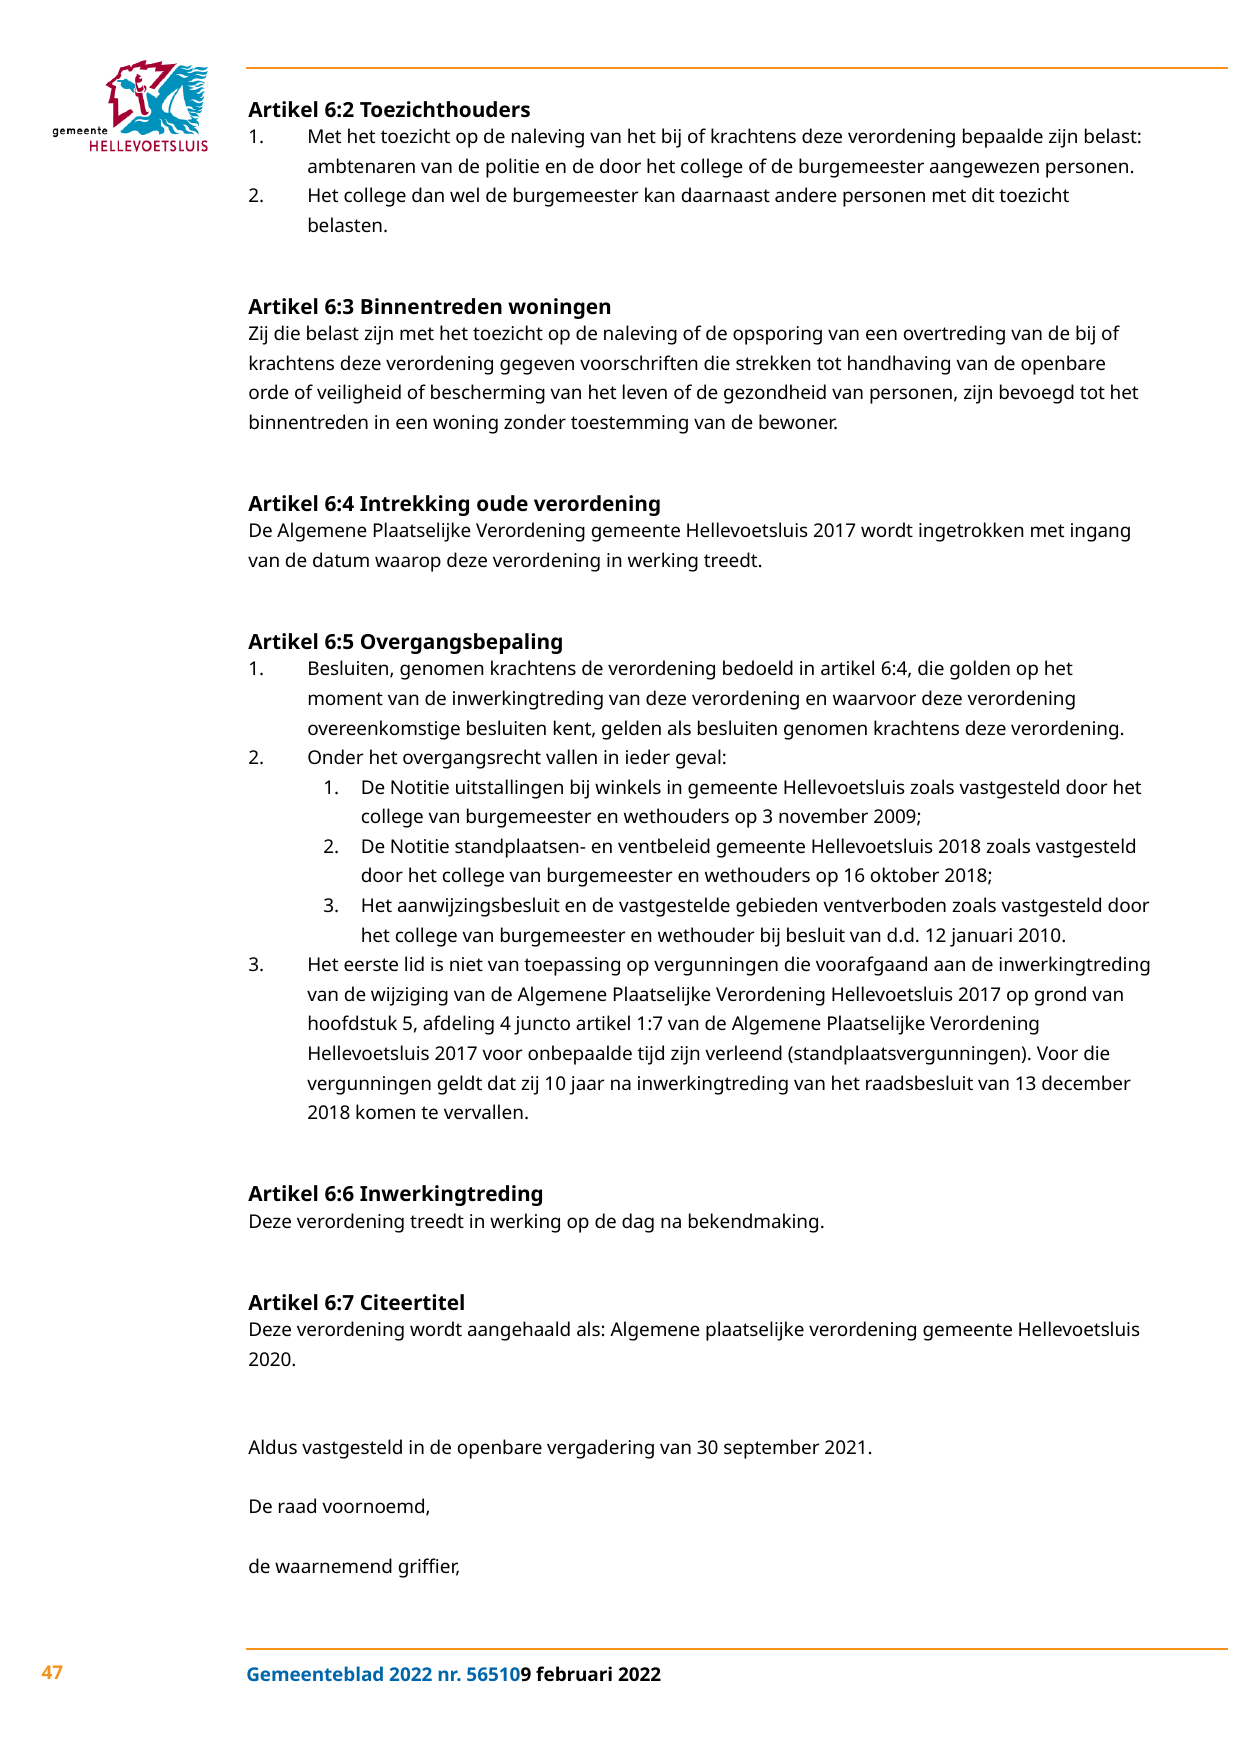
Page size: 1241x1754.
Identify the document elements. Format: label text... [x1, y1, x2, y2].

list Besluiten, genomen krachtens de verordening bedoeld in artikel 6:4, die golden op het moment van de inwerkingtreding van deze verordening en waarvoor deze verordening overeenkomstige besluiten kent, gelden als besluiten genomen krachtens deze verordening. [248, 656, 1152, 741]
list Het eerste lid is niet van toepassing op vergunningen die voorafgaand aan de inwerkingtreding van de wijziging van de Algemene Plaatselijke Verordening Hellevoetsluis 2017 op grond van hoofdstuk 5, afdeling 4 juncto artikel 1:7 van de Algemene Plaatselijke Verordening Hellevoetsluis 2017 voor onbepaalde tijd zijn verleend (standplaatsvergunningen). Voor die vergunningen geldt dat zij 10 jaar na inwerkingtreding van het raadsbesluit van 13 december 2018 komen te vervallen. [248, 951, 1152, 1125]
list De Notitie uitstallingen bij winkels in gemeente Hellevoetsluis zoals vastgesteld door het college van burgemeester en wethouders op 3 november 2009; [323, 774, 1152, 829]
list Met het toezicht op de naleving van het bij of krachtens deze verordening bepaalde zijn belast: ambtenaren van de politie en de door het college of de burgemeester aangewezen personen. [248, 123, 1152, 178]
text Artikel 6:6 Inwerkingtreding [248, 1179, 1152, 1208]
text Deze verordening wordt aangehaald als: Algemene plaatselijke verordening gemeente Hellevoetsluis 2020. [248, 1316, 1152, 1372]
list Onder het overgangsrecht vallen in ieder geval: [248, 744, 1152, 770]
text Deze verordening treedt in werking op de dag na bekendmaking. [248, 1208, 1152, 1233]
text De Algemene Plaatselijke Verordening gemeente Hellevoetsluis 2017 wordt ingetrokken met ingang van de datum waarop deze verordening in werking treedt. [248, 518, 1152, 573]
text Artikel 6:2 Toezichthouders [248, 95, 1152, 123]
picture [41, 47, 231, 172]
list Het college dan wel de burgemeester kan daarnaast andere personen met dit toezicht belasten. [248, 182, 1152, 238]
text Artikel 6:7 Citeertitel [248, 1288, 1152, 1316]
text Aldus vastgesteld in de openbare vergadering van 30 september 2021. [248, 1434, 1152, 1460]
list De Notitie standplaatsen- en ventbeleid gemeente Hellevoetsluis 2018 zoals vastgesteld door het college van burgemeester en wethouders op 16 oktober 2018; [323, 833, 1152, 888]
text Artikel 6:4 Intrekking oude verordening [248, 489, 1152, 518]
text Zij die belast zijn met het toezicht op de naleving of de opsporing van een overtreding van de bij of krachtens deze verordening gegeven voorschriften die strekken tot handhaving van de openbare orde of veiligheid of bescherming van het leven of de gezondheid van personen, zijn bevoegd tot het binnentreden in een woning zonder toestemming van de bewoner. [248, 320, 1152, 435]
text De raad voornoemd, [248, 1494, 1152, 1519]
text de waarnemend griffier, [248, 1553, 1152, 1579]
list Het aanwijzingsbesluit en de vastgestelde gebieden ventverboden zoals vastgesteld door het college van burgemeester en wethouder bij besluit van d.d. 12 januari 2010. [323, 892, 1152, 948]
text Artikel 6:3 Binnentreden woningen [248, 292, 1152, 320]
text Artikel 6:5 Overgangsbepaling [248, 627, 1152, 656]
